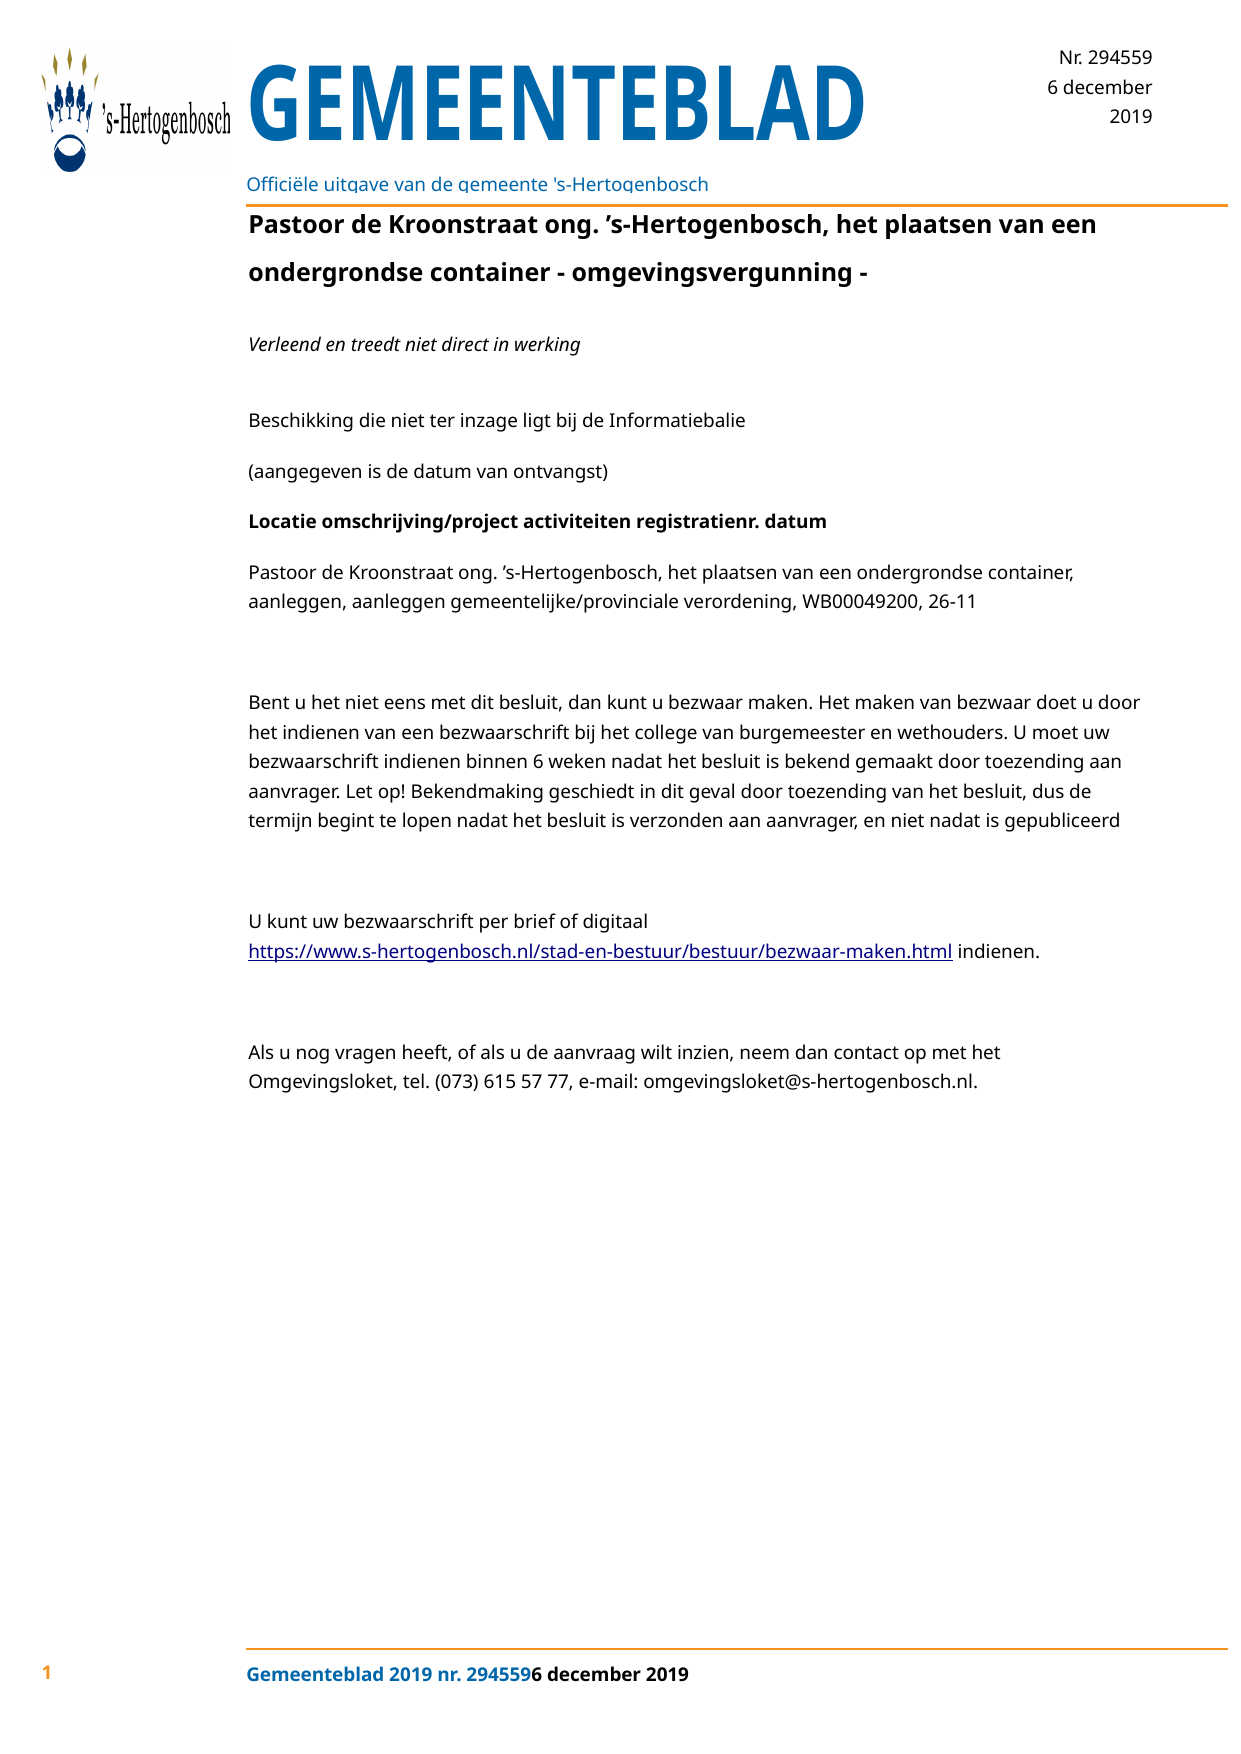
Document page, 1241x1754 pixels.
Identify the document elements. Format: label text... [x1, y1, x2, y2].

text U kunt uw bezwaarschrift per brief of digitaal https://www.s-hertogenbosch.nl/stad-en-bestuur/bestuur/bezwaar-maken.html indienen. [248, 908, 1152, 964]
text Locatie omschrijving/project activiteiten registratienr. datum [248, 508, 1152, 534]
text Verleend en treedt niet direct in werking [248, 331, 1152, 357]
text Pastoor de Kroonstraat ong. ’s-Hertogenbosch, het plaatsen van een ondergrondse container, aanleggen, aanleggen gemeentelijke/provinciale verordening, WB00049200, 26-11 [248, 559, 1152, 614]
text Als u nog vragen heeft, of als u de aanvraag wilt inzien, neem dan contact op met het Omgevingsloket, tel. (073) 615 57 77, e-mail: omgevingsloket@s-hertogenbosch.nl. [248, 1039, 1152, 1094]
text Pastoor de Kroonstraat ong. ’s-Hertogenbosch, het plaatsen van een ondergrondse container - omgevingsvergunning - [248, 207, 1152, 288]
picture [41, 47, 231, 172]
text Beschikking die niet ter inzage ligt bij de Informatiebalie [248, 408, 1152, 433]
text (aangegeven is de datum van ontvangst) [248, 458, 1152, 484]
text Bent u het niet eens met dit besluit, dan kunt u bezwaar maken. Het maken van bezwaar doet u door het indienen van een bezwaarschrift bij het college van burgemeester en wethouders. U moet uw bezwaarschrift indienen binnen 6 weken nadat het besluit is bekend gemaakt door toezending aan aanvrager. Let op! Bekendmaking geschiedt in dit geval door toezending van het besluit, dus de termijn begint te lopen nadat het besluit is verzonden aan aanvrager, en niet nadat is gepubliceerd [248, 689, 1152, 833]
